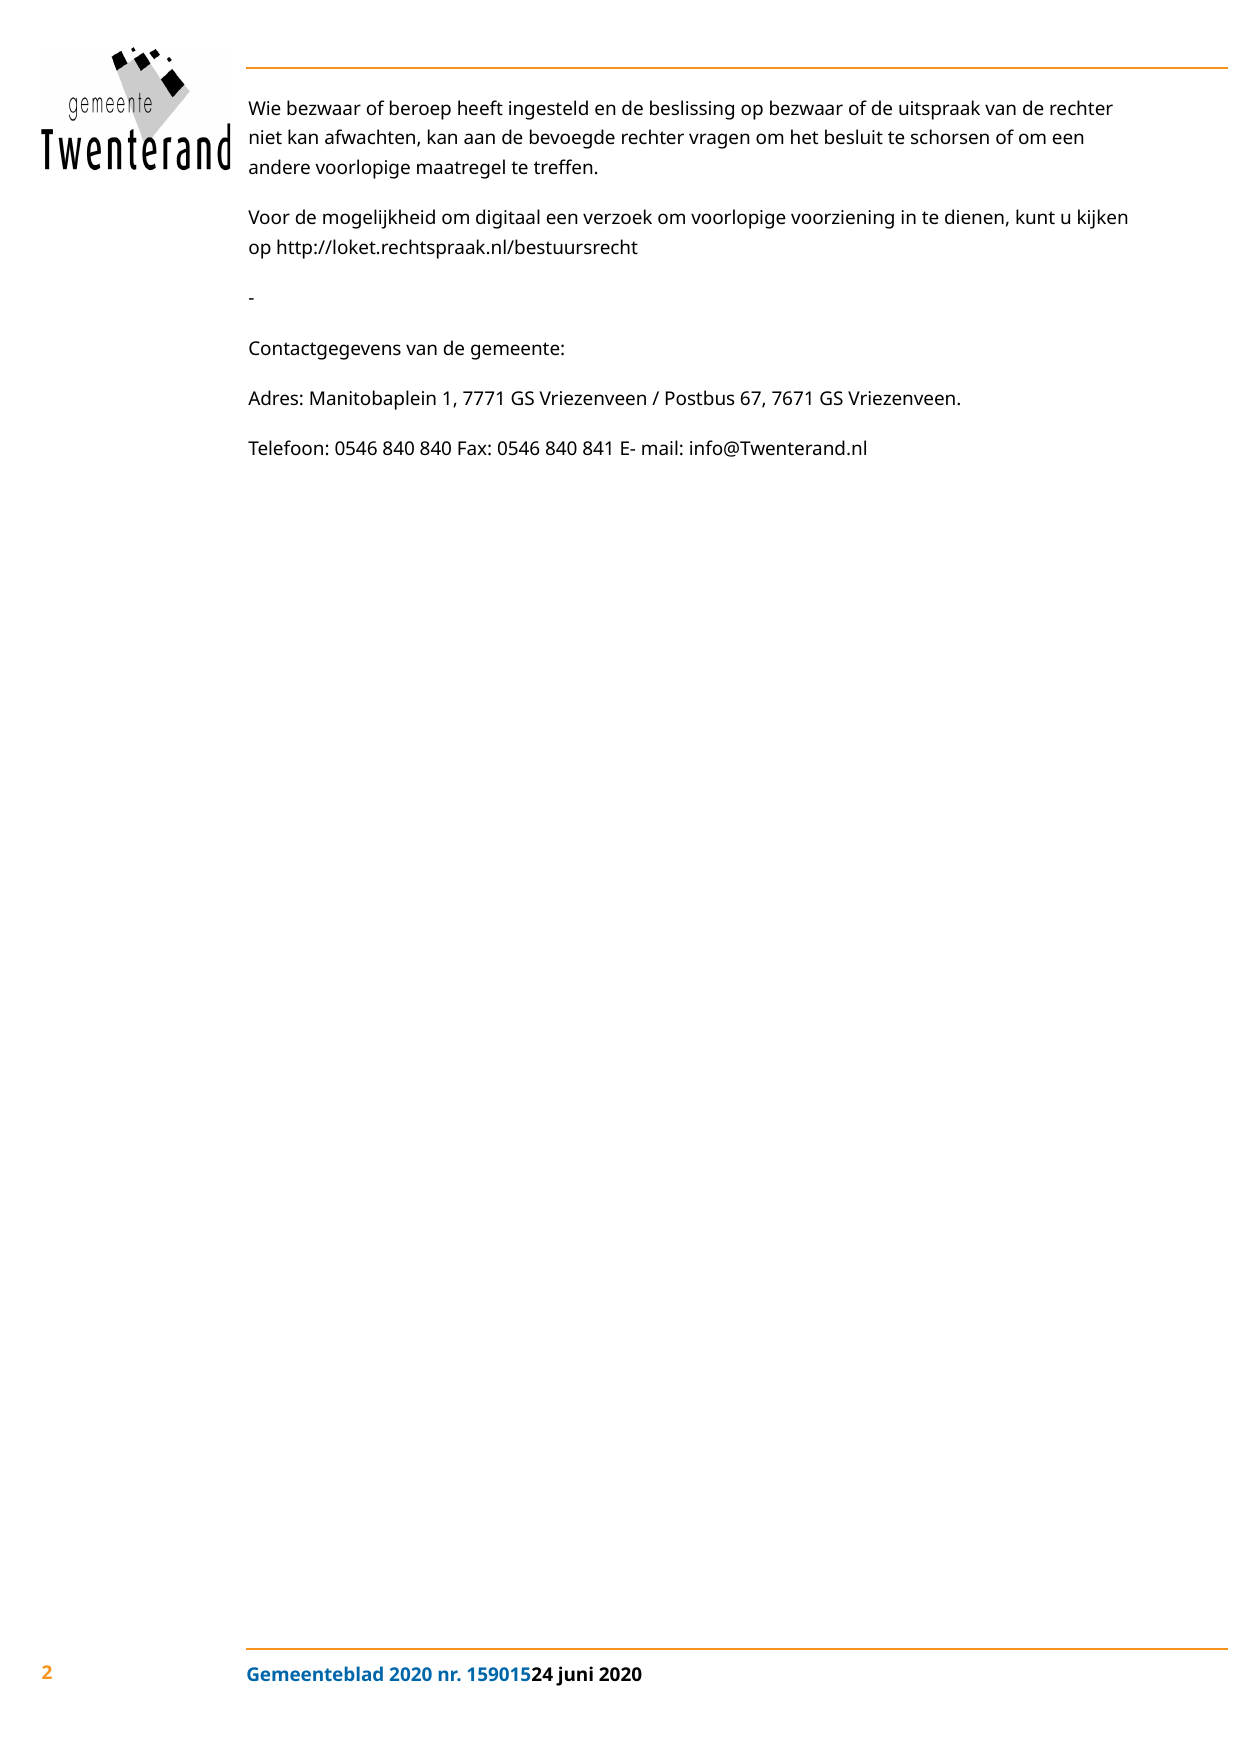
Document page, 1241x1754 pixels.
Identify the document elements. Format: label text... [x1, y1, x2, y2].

picture [41, 47, 231, 172]
text Wie bezwaar of beroep heeft ingesteld en de beslissing op bezwaar of de uitspraak van de rechter niet kan afwachten, kan aan de bevoegde rechter vragen om het besluit te schorsen of om een andere voorlopige maatregel te treffen. [248, 95, 1152, 180]
text Voor de mogelijkheid om digitaal een verzoek om voorlopige voorziening in te dienen, kunt u kijken op http://loket.rechtspraak.nl/bestuursrecht [248, 204, 1152, 260]
text Contactgegevens van de gemeente: [248, 335, 1152, 361]
text Adres: Manitobaplein 1, 7771 GS Vriezenveen / Postbus 67, 7671 GS Vriezenveen. [248, 385, 1152, 411]
text Telefoon: 0546 840 840 Fax: 0546 840 841 E- mail: info@Twenterand.nl [248, 436, 1152, 461]
text - [248, 284, 1152, 310]
